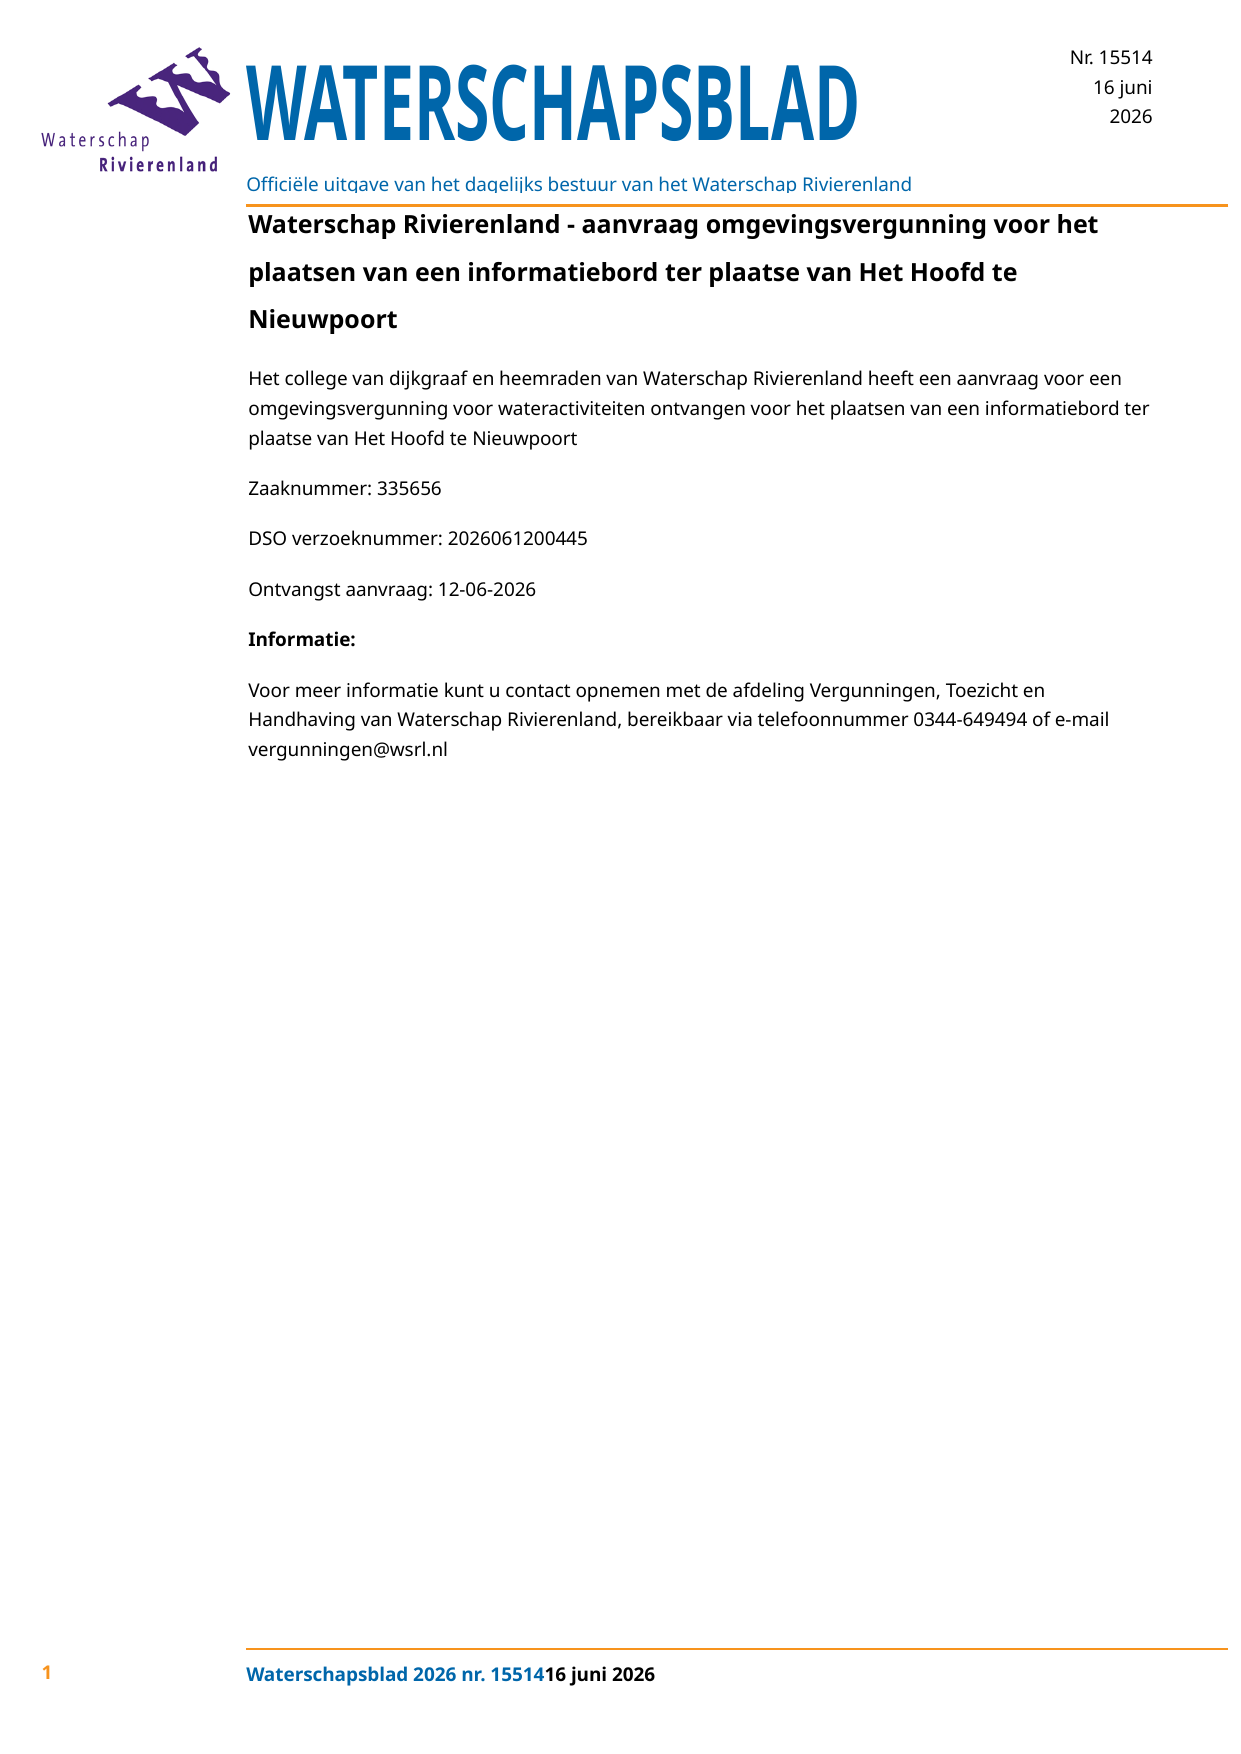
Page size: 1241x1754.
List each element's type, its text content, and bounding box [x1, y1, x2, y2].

text Waterschap Rivierenland - aanvraag omgevingsvergunning voor het plaatsen van een informatiebord ter plaatse van Het Hoofd te Nieuwpoort [248, 207, 1152, 336]
text Informatie: [248, 626, 1152, 652]
text Zaaknummer: 335656 [248, 475, 1152, 501]
text Het college van dijkgraaf en heemraden van Waterschap Rivierenland heeft een aanvraag voor een omgevingsvergunning voor wateractiviteiten ontvangen voor het plaatsen van een informatiebord ter plaatse van Het Hoofd te Nieuwpoort [248, 366, 1152, 450]
text Voor meer informatie kunt u contact opnemen met de afdeling Vergunningen, Toezicht en Handhaving van Waterschap Rivierenland, bereikbaar via telefoonnummer 0344-649494 of e-mail vergunningen@wsrl.nl [248, 677, 1152, 762]
text DSO verzoeknummer: 2026061200445 [248, 526, 1152, 551]
picture [41, 47, 231, 172]
text Ontvangst aanvraag: 12-06-2026 [248, 576, 1152, 602]
